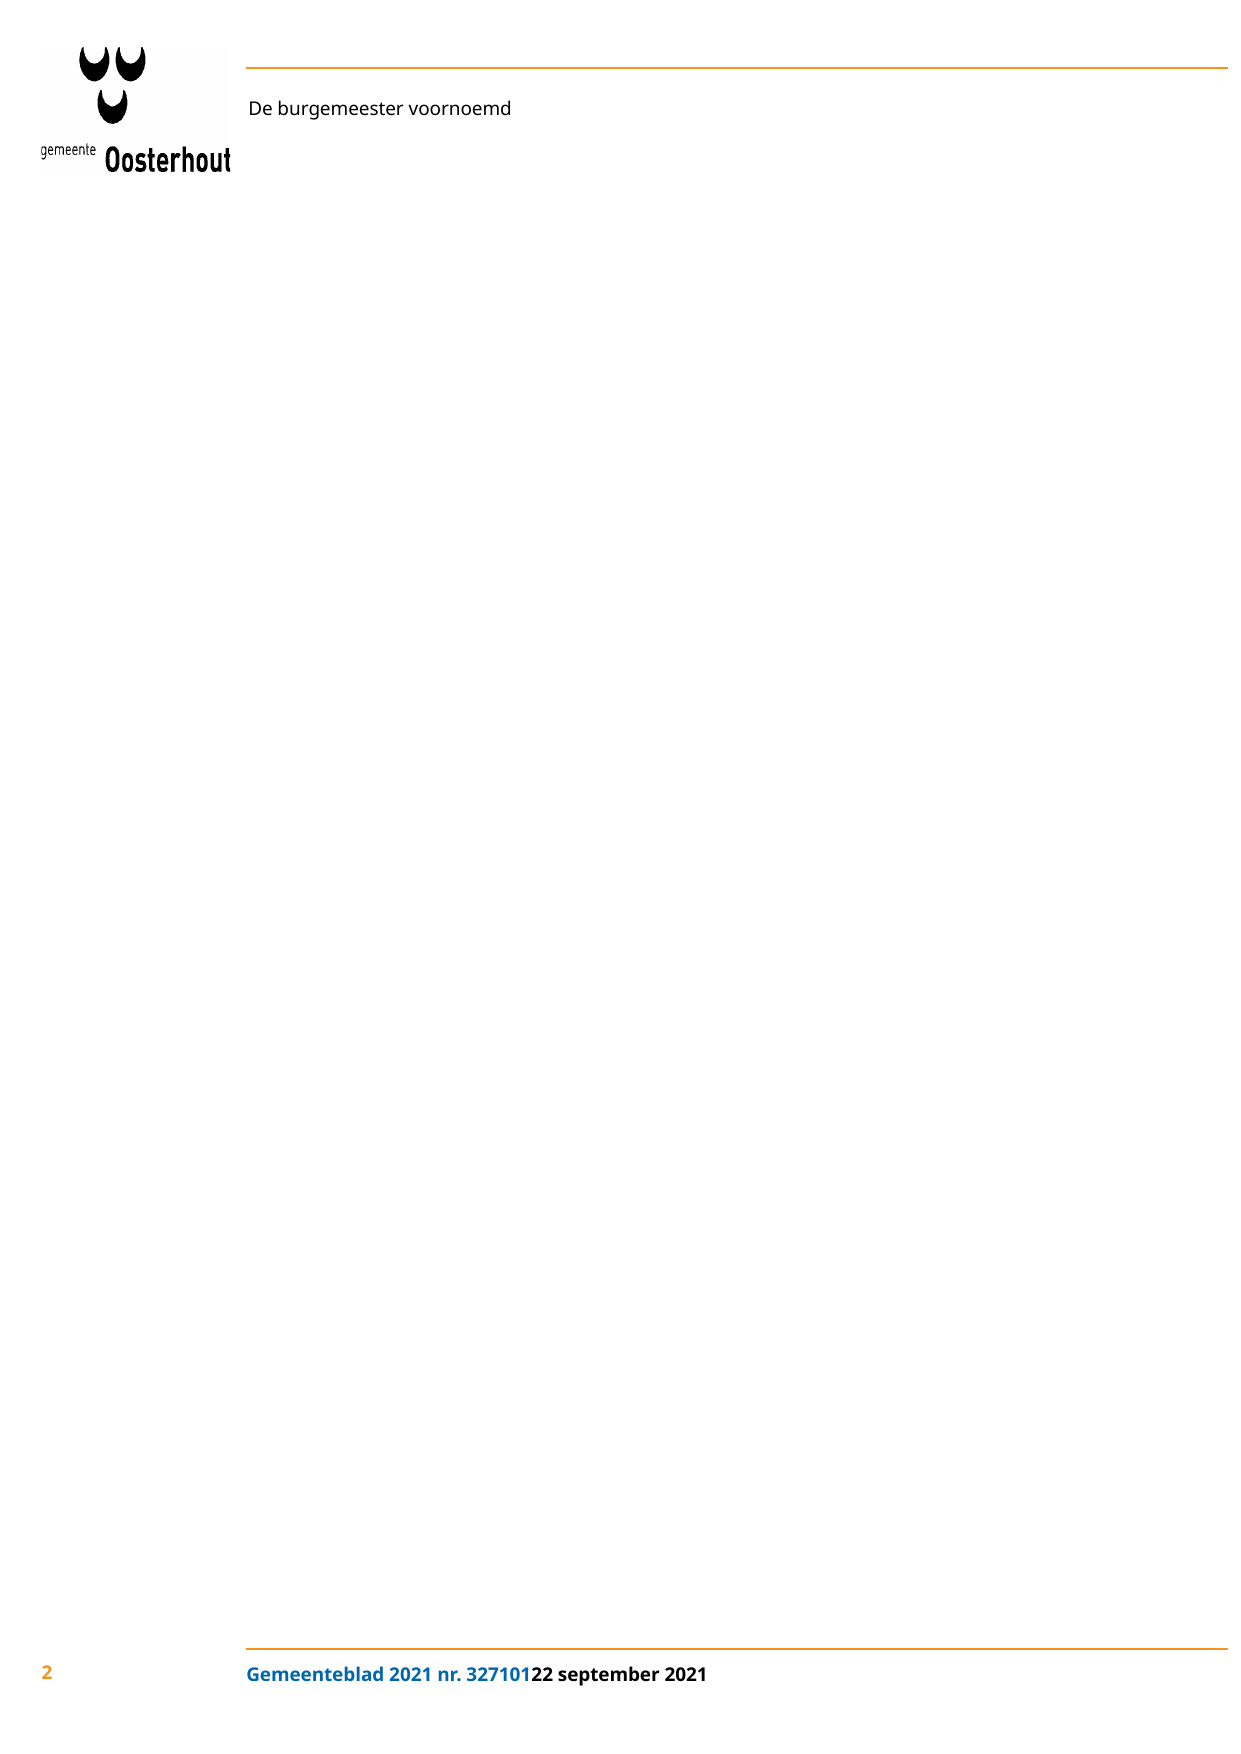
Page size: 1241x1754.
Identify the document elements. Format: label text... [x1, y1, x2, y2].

text De burgemeester voornoemd [248, 95, 1152, 121]
picture [41, 47, 231, 172]
